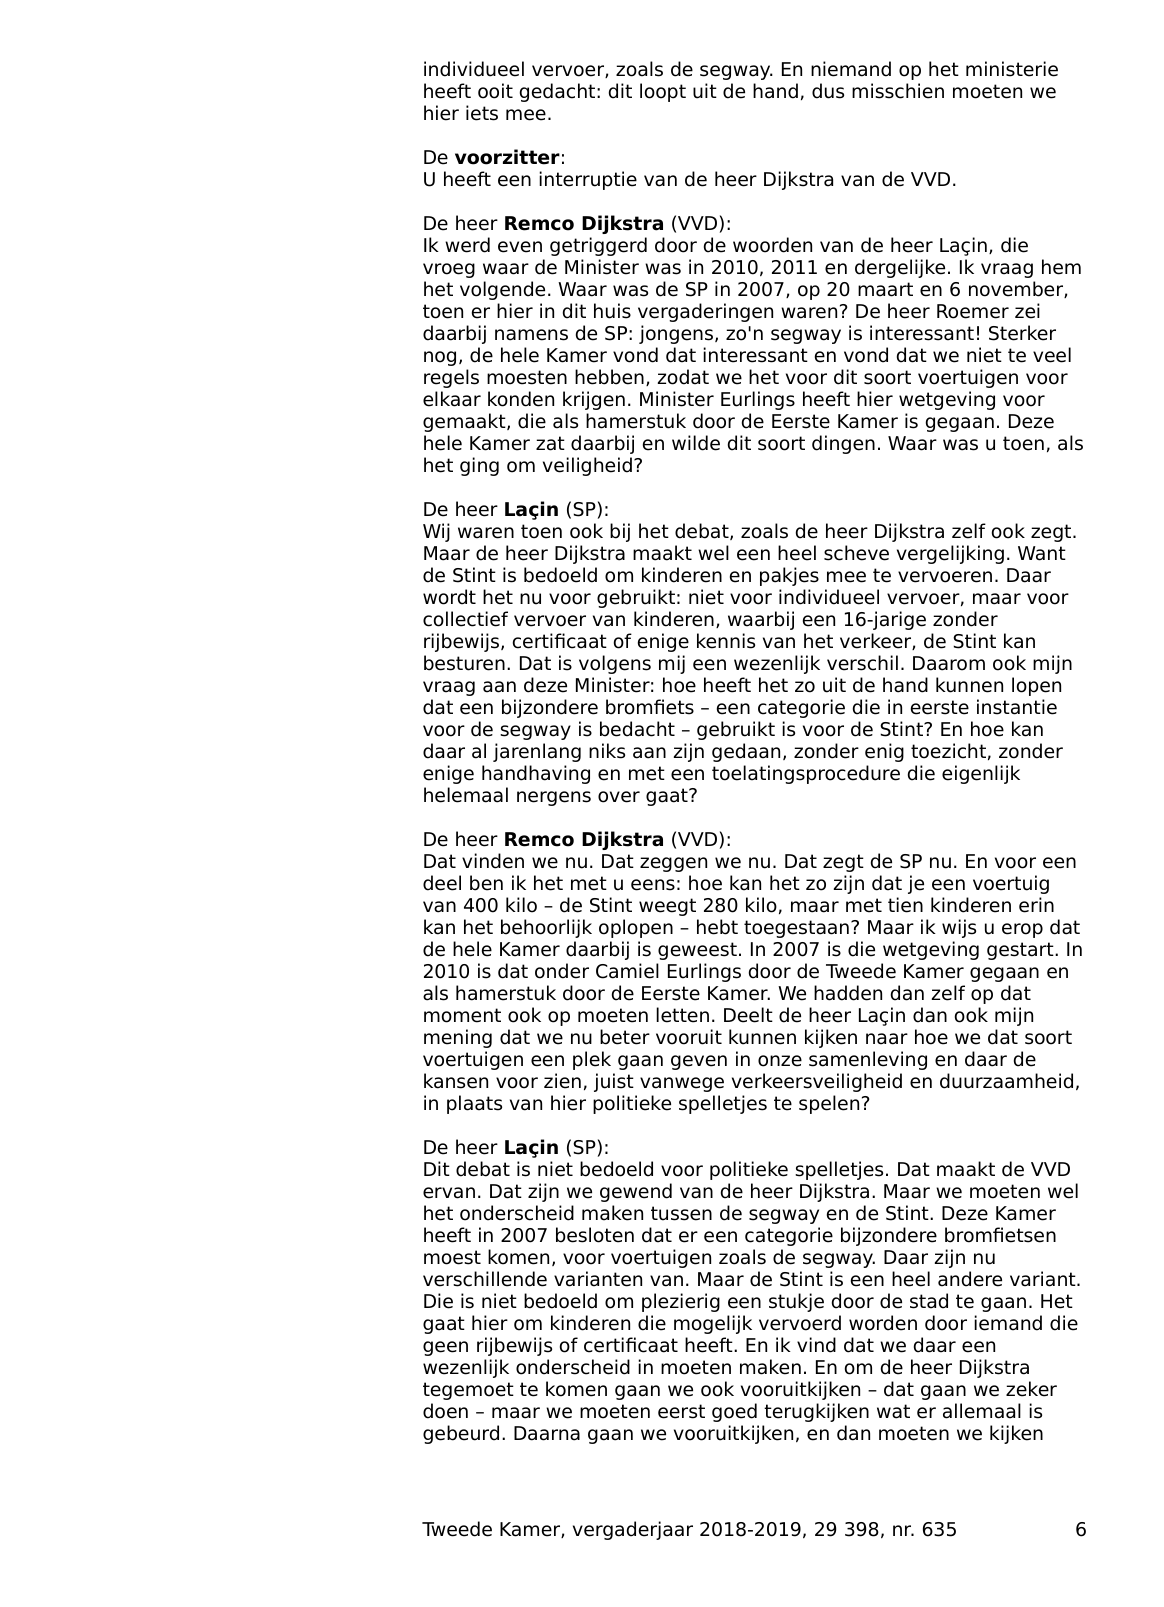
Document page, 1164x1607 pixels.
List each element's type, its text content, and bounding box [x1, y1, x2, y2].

text De heer Remco Dijkstra (VVD): [422, 213, 1087, 235]
text Wij waren toen ook bij het debat, zoals de heer Dijkstra zelf ook zegt. Maar de heer Dijkstra maakt wel een heel scheve vergelijking. Want de Stint is bedoeld om kinderen en pakjes mee te vervoeren. Daar wordt het nu voor gebruikt: niet voor individueel vervoer, maar voor collectief vervoer van kinderen, waarbij een 16-jarige zonder rijbewijs, certificaat of enige kennis van het verkeer, de Stint kan besturen. Dat is volgens mij een wezenlijk verschil. Daarom ook mijn vraag aan deze Minister: hoe heeft het zo uit de hand kunnen lopen dat een bijzondere bromfiets – een categorie die in eerste instantie voor de segway is bedacht – gebruikt is voor de Stint? En hoe kan daar al jarenlang niks aan zijn gedaan, zonder enig toezicht, zonder enige handhaving en met een toelatingsprocedure die eigenlijk helemaal nergens over gaat? [422, 521, 1087, 807]
text Dit debat is niet bedoeld voor politieke spelletjes. Dat maakt de VVD ervan. Dat zijn we gewend van de heer Dijkstra. Maar we moeten wel het onderscheid maken tussen de segway en de Stint. Deze Kamer heeft in 2007 besloten dat er een categorie bijzondere bromfietsen moest komen, voor voertuigen zoals de segway. Daar zijn nu verschillende varianten van. Maar de Stint is een heel andere variant. Die is niet bedoeld om plezierig een stukje door de stad te gaan. Het gaat hier om kinderen die mogelijk vervoerd worden door iemand die geen rijbewijs of certificaat heeft. En ik vind dat we daar een wezenlijk onderscheid in moeten maken. En om de heer Dijkstra tegemoet te komen gaan we ook vooruitkijken – dat gaan we zeker doen – maar we moeten eerst goed terugkijken wat er allemaal is gebeurd. Daarna gaan we vooruitkijken, en dan moeten we kijken [422, 1159, 1087, 1445]
text De heer Laçin (SP): [422, 1137, 1087, 1159]
text Ik werd even getriggerd door de woorden van de heer Laçin, die vroeg waar de Minister was in 2010, 2011 en dergelijke. Ik vraag hem het volgende. Waar was de SP in 2007, op 20 maart en 6 november, toen er hier in dit huis vergaderingen waren? De heer Roemer zei daarbij namens de SP: jongens, zo'n segway is interessant! Sterker nog, de hele Kamer vond dat interessant en vond dat we niet te veel regels moesten hebben, zodat we het voor dit soort voertuigen voor elkaar konden krijgen. Minister Eurlings heeft hier wetgeving voor gemaakt, die als hamerstuk door de Eerste Kamer is gegaan. Deze hele Kamer zat daarbij en wilde dit soort dingen. Waar was u toen, als het ging om veiligheid? [422, 235, 1087, 477]
text De heer Laçin (SP): [422, 499, 1087, 521]
text De voorzitter: [422, 147, 1087, 169]
text Dat vinden we nu. Dat zeggen we nu. Dat zegt de SP nu. En voor een deel ben ik het met u eens: hoe kan het zo zijn dat je een voertuig van 400 kilo – de Stint weegt 280 kilo, maar met tien kinderen erin kan het behoorlijk oplopen – hebt toegestaan? Maar ik wijs u erop dat de hele Kamer daarbij is geweest. In 2007 is die wetgeving gestart. In 2010 is dat onder Camiel Eurlings door de Tweede Kamer gegaan en als hamerstuk door de Eerste Kamer. We hadden dan zelf op dat moment ook op moeten letten. Deelt de heer Laçin dan ook mijn mening dat we nu beter vooruit kunnen kijken naar hoe we dat soort voertuigen een plek gaan geven in onze samenleving en daar de kansen voor zien, juist vanwege verkeersveiligheid en duurzaamheid, in plaats van hier politieke spelletjes te spelen? [422, 851, 1087, 1115]
text U heeft een interruptie van de heer Dijkstra van de VVD. [422, 169, 1087, 191]
text De heer Remco Dijkstra (VVD): [422, 829, 1087, 851]
text individueel vervoer, zoals de segway. En niemand op het ministerie heeft ooit gedacht: dit loopt uit de hand, dus misschien moeten we hier iets mee. [422, 59, 1087, 125]
